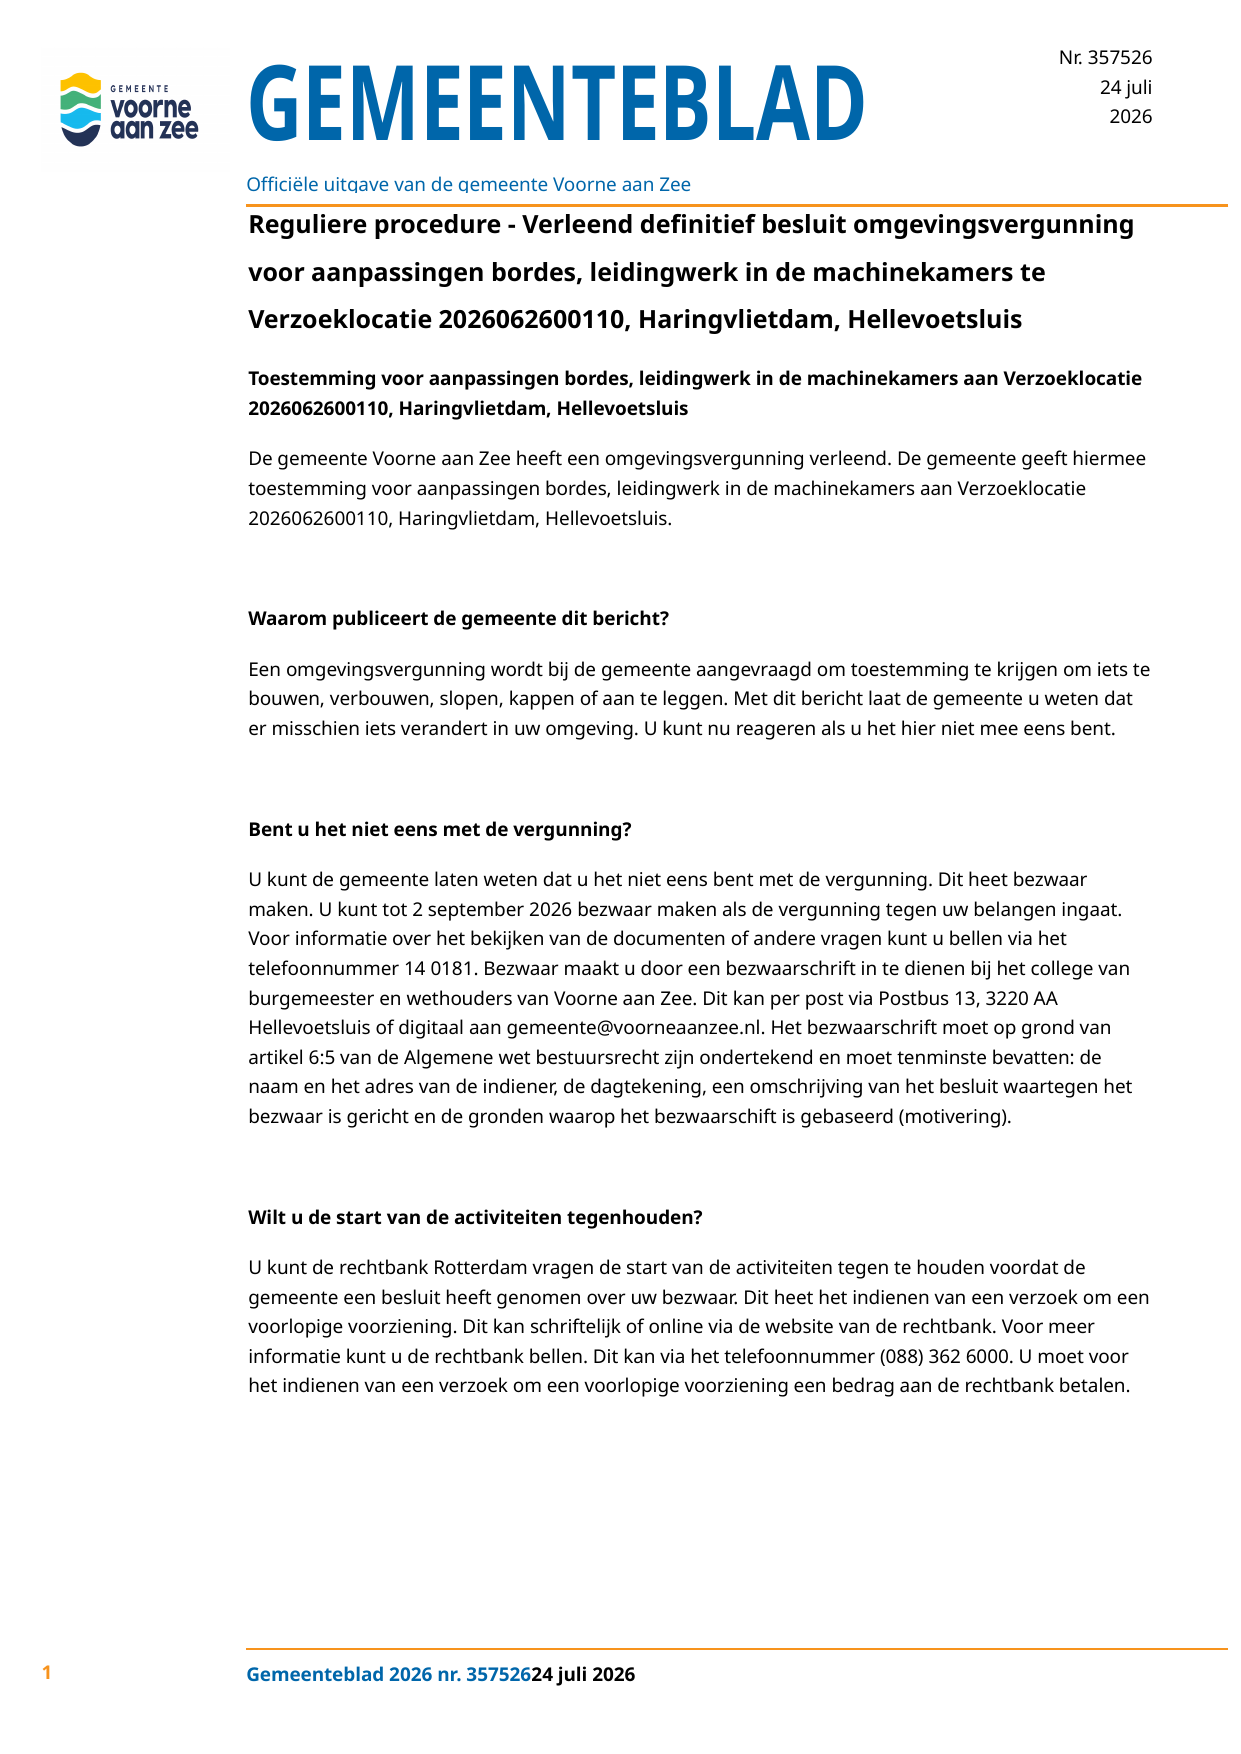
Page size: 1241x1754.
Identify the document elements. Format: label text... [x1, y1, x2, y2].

text U kunt de rechtbank Rotterdam vragen de start van de activiteiten tegen te houden voordat de gemeente een besluit heeft genomen over uw bezwaar. Dit heet het indienen van een verzoek om een voorlopige voorziening. Dit kan schriftelijk of online via de website van de rechtbank. Voor meer informatie kunt u de rechtbank bellen. Dit kan via het telefoonnummer (088) 362 6000. U moet voor het indienen van een verzoek om een voorlopige voorziening een bedrag aan de rechtbank betalen. [248, 1254, 1152, 1398]
text Wilt u de start van de activiteiten tegenhouden? [248, 1204, 1152, 1229]
text Reguliere procedure - Verleend definitief besluit omgevingsvergunning voor aanpassingen bordes, leidingwerk in de machinekamers te Verzoeklocatie 2026062600110, Haringvlietdam, Hellevoetsluis [248, 207, 1152, 336]
text U kunt de gemeente laten weten dat u het niet eens bent met de vergunning. Dit heet bezwaar maken. U kunt tot 2 september 2026 bezwaar maken als de vergunning tegen uw belangen ingaat. Voor informatie over het bekijken van de documenten of andere vragen kunt u bellen via het telefoonnummer 14 0181. Bezwaar maakt u door een bezwaarschrift in te dienen bij het college van burgemeester en wethouders van Voorne aan Zee. Dit kan per post via Postbus 13, 3220 AA Hellevoetsluis of digitaal aan gemeente@voorneaanzee.nl. Het bezwaarschrift moet op grond van artikel 6:5 van de Algemene wet bestuursrecht zijn ondertekend en moet tenminste bevatten: de naam en het adres van de indiener, de dagtekening, een omschrijving van het besluit waartegen het bezwaar is gericht en de gronden waarop het bezwaarschift is gebaseerd (motivering). [248, 866, 1152, 1129]
text Waarom publiceert de gemeente dit bericht? [248, 606, 1152, 631]
text Toestemming voor aanpassingen bordes, leidingwerk in de machinekamers aan Verzoeklocatie 2026062600110, Haringvlietdam, Hellevoetsluis [248, 366, 1152, 421]
text Een omgevingsvergunning wordt bij de gemeente aangevraagd om toestemming te krijgen om iets te bouwen, verbouwen, slopen, kappen of aan te leggen. Met dit bericht laat de gemeente u weten dat er misschien iets verandert in uw omgeving. U kunt nu reageren als u het hier niet mee eens bent. [248, 656, 1152, 741]
text Bent u het niet eens met de vergunning? [248, 816, 1152, 842]
picture [41, 47, 231, 172]
text De gemeente Voorne aan Zee heeft een omgevingsvergunning verleend. De gemeente geeft hiermee toestemming voor aanpassingen bordes, leidingwerk in de machinekamers aan Verzoeklocatie 2026062600110, Haringvlietdam, Hellevoetsluis. [248, 446, 1152, 530]
